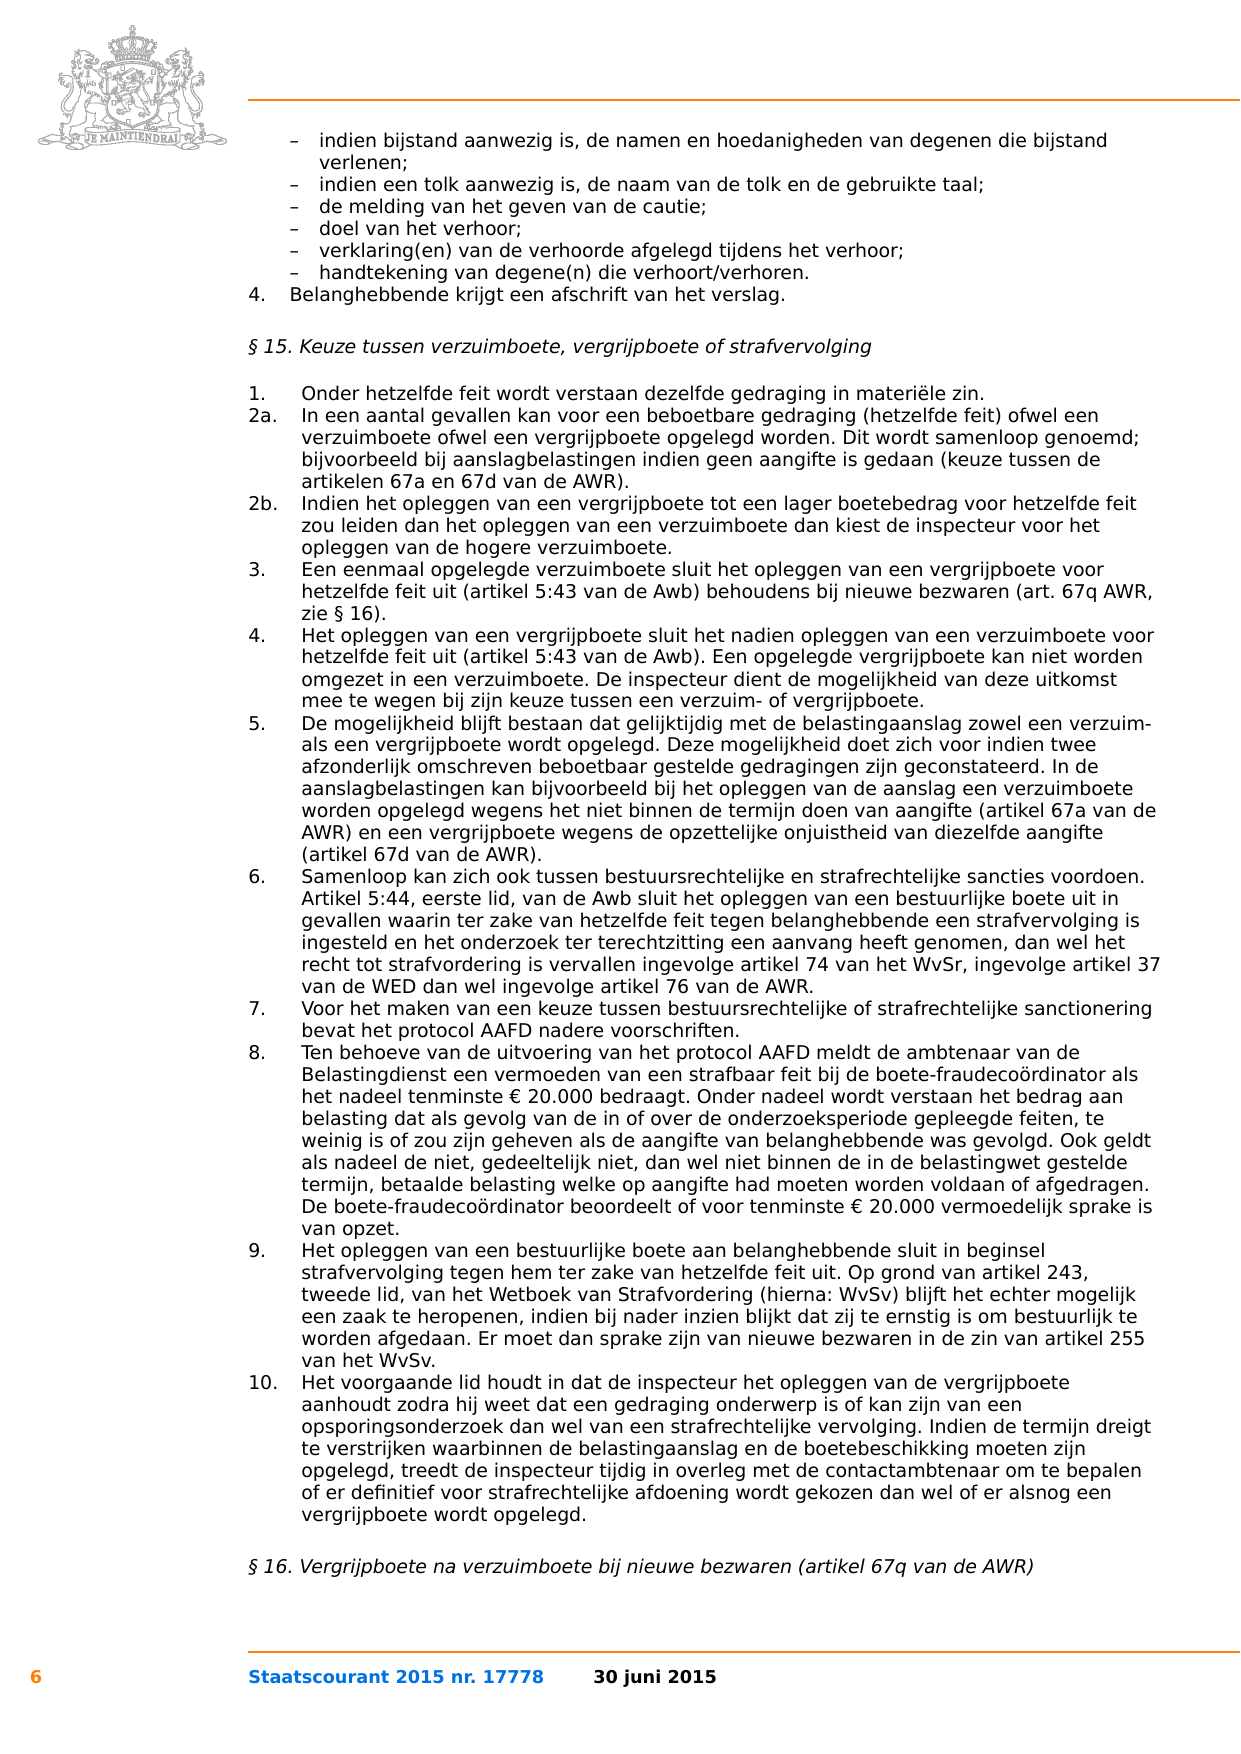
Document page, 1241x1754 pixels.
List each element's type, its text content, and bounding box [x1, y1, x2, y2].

text 7. Voor het maken van een keuze tussen bestuursrechtelijke of strafrechtelijke sanctionering bevat het protocol AAFD nadere voorschriften. [248, 998, 1163, 1042]
text 1. Onder hetzelfde feit wordt verstaan dezelfde gedraging in materiële zin. [248, 383, 1163, 405]
text 2b. Indien het opleggen van een vergrijpboete tot een lager boetebedrag voor hetzelfde feit zou leiden dan het opleggen van een verzuimboete dan kiest de inspecteur voor het opleggen van de hogere verzuimboete. [248, 493, 1163, 558]
text 4. Het opleggen van een vergrijpboete sluit het nadien opleggen van een verzuimboete voor hetzelfde feit uit (artikel 5:43 van de Awb). Een opgelegde vergrijpboete kan niet worden omgezet in een verzuimboete. De inspecteur dient de mogelijkheid van deze uitkomst mee te wegen bij zijn keuze tussen een verzuim- of vergrijpboete. [248, 624, 1163, 712]
picture [38, 25, 227, 150]
text 10. Het voorgaande lid houdt in dat de inspecteur het opleggen van de vergrijpboete aanhoudt zodra hij weet dat een gedraging onderwerp is of kan zijn van een opsporingsonderzoek dan wel van een strafrechtelijke vervolging. Indien de termijn dreigt te verstrijken waarbinnen de belastingaanslag en de boetebeschikking moeten zijn opgelegd, treedt de inspecteur tijdig in overleg met de contactambtenaar om te bepalen of er definitief voor strafrechtelijke afdoening wordt gekozen dan wel of er alsnog een vergrijpboete wordt opgelegd. [248, 1372, 1163, 1526]
text 2a. In een aantal gevallen kan voor een beboetbare gedraging (hetzelfde feit) ofwel een verzuimboete ofwel een vergrijpboete opgelegd worden. Dit wordt samenloop genoemd; bijvoorbeeld bij aanslagbelastingen indien geen aangifte is gedaan (keuze tussen de artikelen 67a en 67d van de AWR). [248, 405, 1163, 493]
text – de melding van het geven van de cautie; [289, 196, 1163, 218]
subtitle § 15. Keuze tussen verzuimboete, vergrijpboete of strafvervolging [248, 336, 1163, 358]
text 5. De mogelijkheid blijft bestaan dat gelijktijdig met de belastingaanslag zowel een verzuim- als een vergrijpboete wordt opgelegd. Deze mogelijkheid doet zich voor indien twee afzonderlijk omschreven beboetbaar gestelde gedragingen zijn geconstateerd. In de aanslagbelastingen kan bijvoorbeeld bij het opleggen van de aanslag een verzuimboete worden opgelegd wegens het niet binnen de termijn doen van aangifte (artikel 67a van de AWR) en een vergrijpboete wegens de opzettelijke onjuistheid van diezelfde aangifte (artikel 67d van de AWR). [248, 712, 1163, 866]
text – handtekening van degene(n) die verhoort/verhoren. [289, 262, 1163, 284]
text 9. Het opleggen van een bestuurlijke boete aan belanghebbende sluit in beginsel strafvervolging tegen hem ter zake van hetzelfde feit uit. Op grond van artikel 243, tweede lid, van het Wetboek van Strafvordering (hierna: WvSv) blijft het echter mogelijk een zaak te heropenen, indien bij nader inzien blijkt dat zij te ernstig is om bestuurlijk te worden afgedaan. Er moet dan sprake zijn van nieuwe bezwaren in de zin van artikel 255 van het WvSv. [248, 1240, 1163, 1372]
text – indien een tolk aanwezig is, de naam van de tolk en de gebruikte taal; [289, 174, 1163, 196]
text – verklaring(en) van de verhoorde afgelegd tijdens het verhoor; [289, 240, 1163, 262]
subtitle § 16. Vergrijpboete na verzuimboete bij nieuwe bezwaren (artikel 67q van de AWR) [248, 1556, 1163, 1578]
text 8. Ten behoeve van de uitvoering van het protocol AAFD meldt de ambtenaar van de Belastingdienst een vermoeden van een strafbaar feit bij de boete-fraudecoördinator als het nadeel tenminste € 20.000 bedraagt. Onder nadeel wordt verstaan het bedrag aan belasting dat als gevolg van de in of over de onderzoeksperiode gepleegde feiten, te weinig is of zou zijn geheven als de aangifte van belanghebbende was gevolgd. Ook geldt als nadeel de niet, gedeeltelijk niet, dan wel niet binnen de in de belastingwet gestelde termijn, betaalde belasting welke op aangifte had moeten worden voldaan of afgedragen. De boete-fraudecoördinator beoordeelt of voor tenminste € 20.000 vermoedelijk sprake is van opzet. [248, 1042, 1163, 1240]
text 6. Samenloop kan zich ook tussen bestuursrechtelijke en strafrechtelijke sancties voordoen. Artikel 5:44, eerste lid, van de Awb sluit het opleggen van een bestuurlijke boete uit in gevallen waarin ter zake van hetzelfde feit tegen belanghebbende een strafvervolging is ingesteld en het onderzoek ter terechtzitting een aanvang heeft genomen, dan wel het recht tot strafvordering is vervallen ingevolge artikel 74 van het WvSr, ingevolge artikel 37 van de WED dan wel ingevolge artikel 76 van de AWR. [248, 866, 1163, 998]
text – doel van het verhoor; [289, 218, 1163, 240]
text 3. Een eenmaal opgelegde verzuimboete sluit het opleggen van een vergrijpboete voor hetzelfde feit uit (artikel 5:43 van de Awb) behoudens bij nieuwe bezwaren (art. 67q AWR, zie § 16). [248, 558, 1163, 624]
text 4. Belanghebbende krijgt een afschrift van het verslag. [248, 284, 1163, 306]
text – indien bijstand aanwezig is, de namen en hoedanigheden van degenen die bijstand verlenen; [289, 130, 1163, 174]
